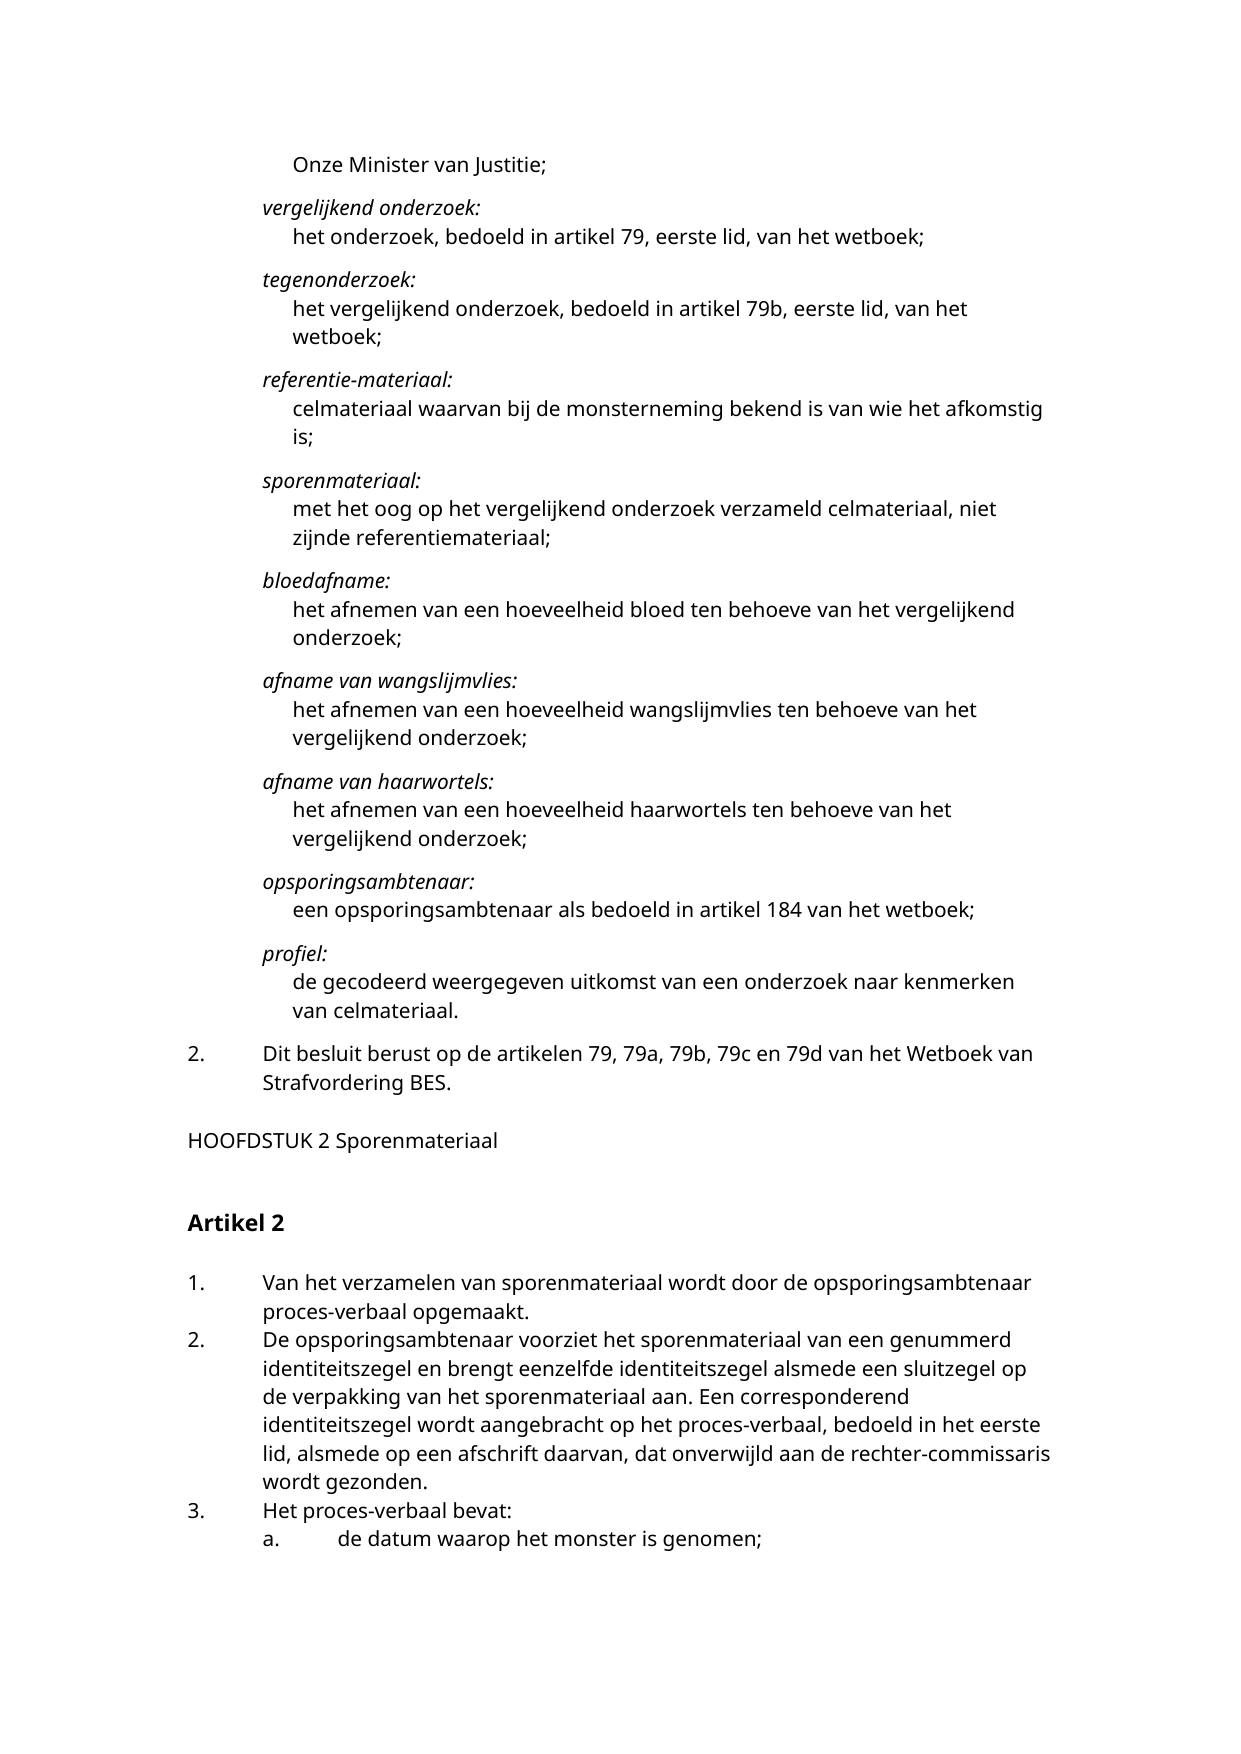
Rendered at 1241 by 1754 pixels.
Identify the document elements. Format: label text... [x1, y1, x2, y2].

list met het oog op het vergelijkend onderzoek verzameld celmateriaal, niet zijnde referentiemateriaal; [217, 494, 1053, 551]
list bloedafname: [187, 566, 1053, 595]
list het afnemen van een hoeveelheid bloed ten behoeve van het vergelijkend onderzoek; [217, 595, 1053, 652]
subtitle Artikel 2 [187, 1207, 1053, 1238]
list de gecodeerd weergegeven uitkomst van een onderzoek naar kenmerken van celmateriaal. [217, 967, 1053, 1024]
list de datum waarop het monster is genomen; [262, 1524, 1053, 1553]
list tegenonderzoek: [187, 265, 1053, 294]
list Dit besluit berust op de artikelen 79, 79a, 79b, 79c en 79d van het Wetboek van Strafvordering BES. [187, 1039, 1053, 1096]
list De opsporingsambtenaar voorziet het sporenmateriaal van een genummerd identiteitszegel en brengt eenzelfde identiteitszegel alsmede een sluitzegel op de verpakking van het sporenmateriaal aan. Een corresponderend identiteitszegel wordt aangebracht op het proces-verbaal, bedoeld in het eerste lid, alsmede op een afschrift daarvan, dat onverwijld aan de rechter-commissaris wordt gezonden. [187, 1325, 1053, 1496]
list Onze Minister van Justitie; [217, 150, 1053, 178]
list het onderzoek, bedoeld in artikel 79, eerste lid, van het wetboek; [217, 222, 1053, 250]
list het vergelijkend onderzoek, bedoeld in artikel 79b, eerste lid, van het wetboek; [217, 294, 1053, 351]
list referentie-materiaal: [187, 366, 1053, 394]
list het afnemen van een hoeveelheid wangslijmvlies ten behoeve van het vergelijkend onderzoek; [217, 695, 1053, 752]
list vergelijkend onderzoek: [187, 193, 1053, 222]
subtitle HOOFDSTUK 2 Sporenmateriaal [187, 1126, 1053, 1155]
list Het proces-verbaal bevat: [187, 1496, 1053, 1524]
list een opsporingsambtenaar als bedoeld in artikel 184 van het wetboek; [217, 896, 1053, 924]
list afname van haarwortels: [187, 767, 1053, 795]
list Van het verzamelen van sporenmateriaal wordt door de opsporingsambtenaar proces-verbaal opgemaakt. [187, 1268, 1053, 1325]
list het afnemen van een hoeveelheid haarwortels ten behoeve van het vergelijkend onderzoek; [217, 795, 1053, 852]
list opsporingsambtenaar: [187, 867, 1053, 896]
list celmateriaal waarvan bij de monsterneming bekend is van wie het afkomstig is; [217, 394, 1053, 451]
list afname van wangslijmvlies: [187, 667, 1053, 695]
list sporenmateriaal: [187, 466, 1053, 494]
list profiel: [187, 939, 1053, 967]
